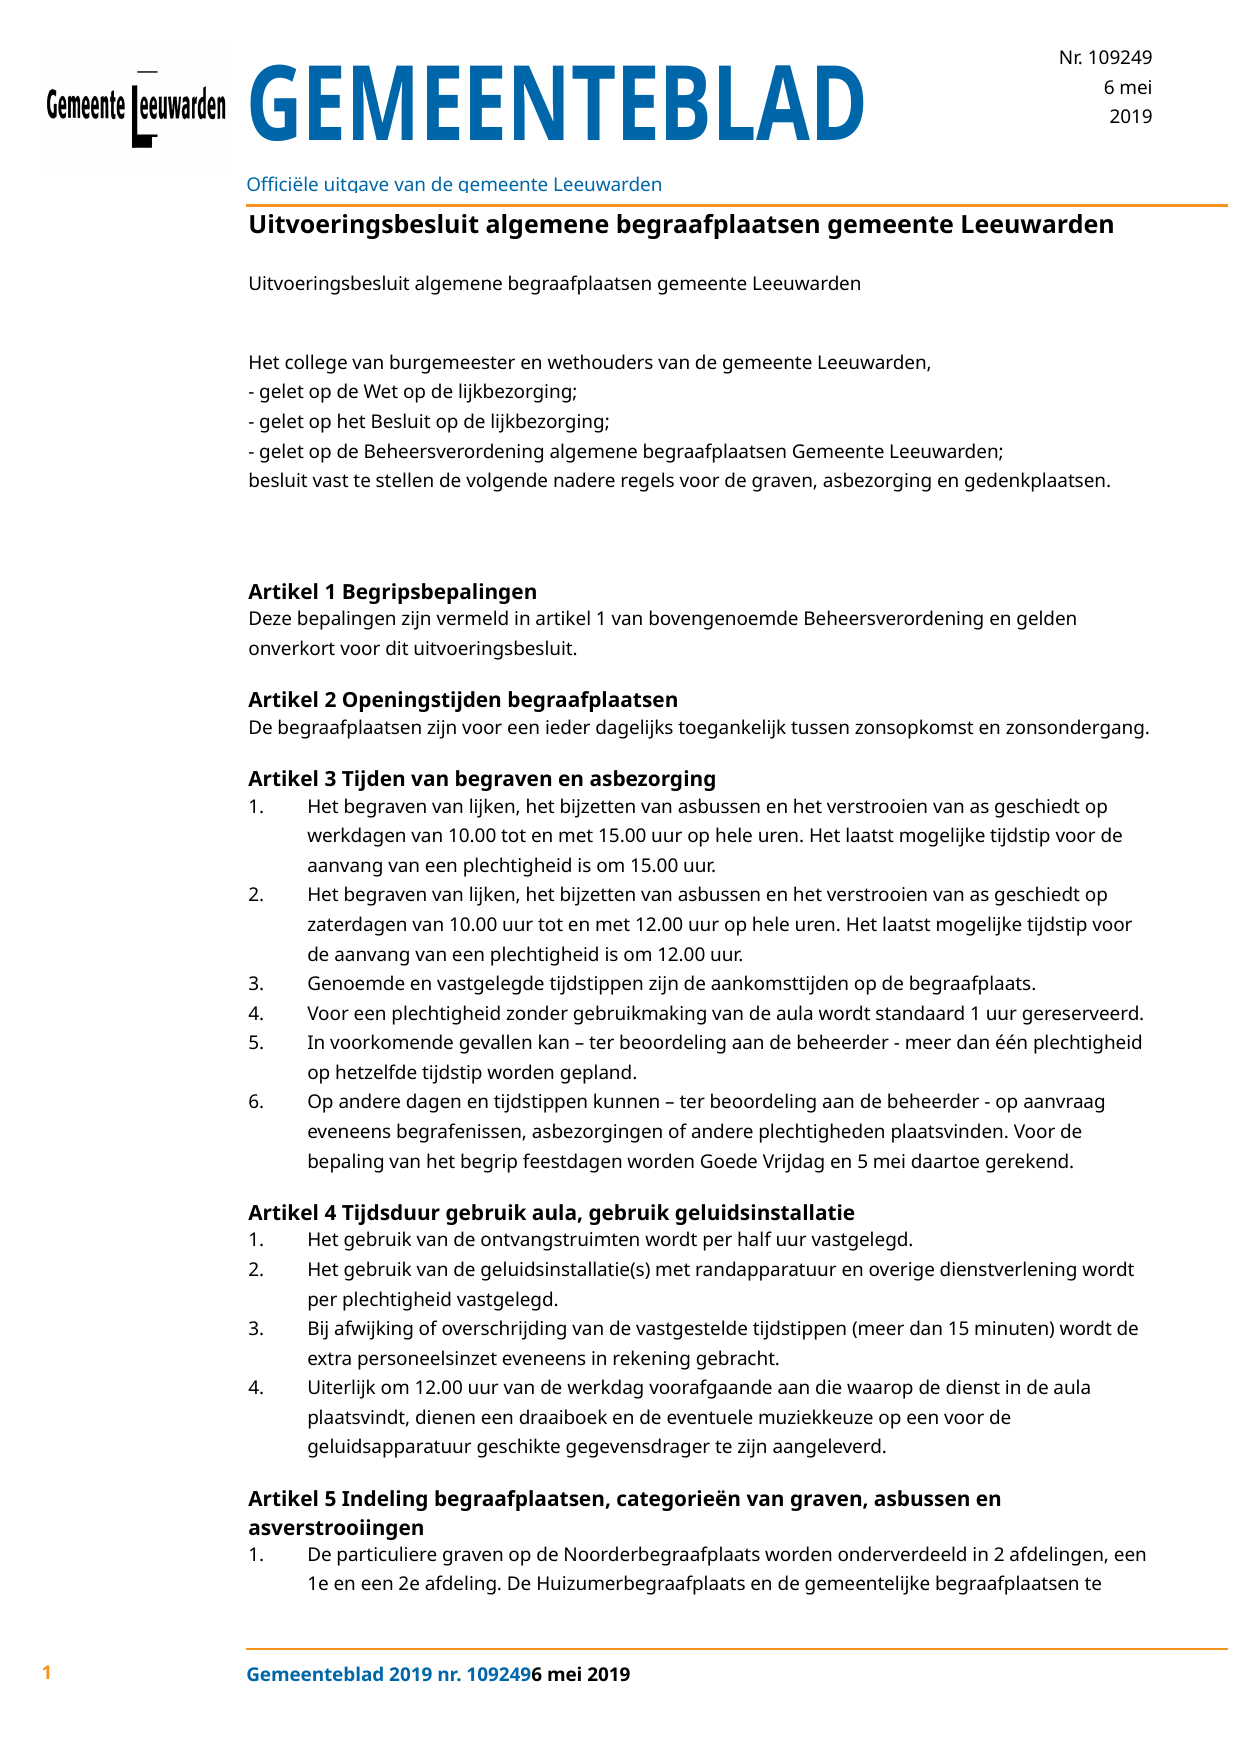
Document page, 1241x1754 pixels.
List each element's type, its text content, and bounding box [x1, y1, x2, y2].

text besluit vast te stellen de volgende nadere regels voor de graven, asbezorging en gedenkplaatsen. [248, 467, 1152, 493]
list Het begraven van lijken, het bijzetten van asbussen en het verstrooien van as geschiedt op zaterdagen van 10.00 uur tot en met 12.00 uur op hele uren. Het laatst mogelijke tijdstip voor de aanvang van een plechtigheid is om 12.00 uur. [248, 882, 1152, 966]
list Voor een plechtigheid zonder gebruikmaking van de aula wordt standaard 1 uur gereserveerd. [248, 1000, 1152, 1026]
text Artikel 1 Begripsbepalingen [248, 577, 1152, 606]
text - gelet op de Beheersverordening algemene begraafplaatsen Gemeente Leeuwarden; [248, 438, 1152, 464]
text Deze bepalingen zijn vermeld in artikel 1 van bovengenoemde Beheersverordening en gelden onverkort voor dit uitvoeringsbesluit. [248, 606, 1152, 661]
list Genoemde en vastgelegde tijdstippen zijn de aankomsttijden op de begraafplaats. [248, 970, 1152, 996]
text - gelet op de Wet op de lijkbezorging; [248, 379, 1152, 404]
text Artikel 2 Openingstijden begraafplaatsen [248, 686, 1152, 714]
list Bij afwijking of overschrijding van de vastgestelde tijdstippen (meer dan 15 minuten) wordt de extra personeelsinzet eveneens in rekening gebracht. [248, 1315, 1152, 1371]
list In voorkomende gevallen kan – ter beoordeling aan de beheerder - meer dan één plechtigheid op hetzelfde tijdstip worden gepland. [248, 1029, 1152, 1085]
text - gelet op het Besluit op de lijkbezorging; [248, 408, 1152, 434]
list De particuliere graven op de Noorderbegraafplaats worden onderverdeeld in 2 afdelingen, een 1e en een 2e afdeling. De Huizumerbegraafplaats en de gemeentelijke begraafplaatsen te [248, 1541, 1152, 1596]
list Het gebruik van de ontvangstruimten wordt per half uur vastgelegd. [248, 1227, 1152, 1252]
text Uitvoeringsbesluit algemene begraafplaatsen gemeente Leeuwarden [248, 270, 1152, 296]
text Artikel 5 Indeling begraafplaatsen, categorieën van graven, asbussen en asverstrooiingen [248, 1484, 1152, 1541]
list Het begraven van lijken, het bijzetten van asbussen en het verstrooien van as geschiedt op werkdagen van 10.00 tot en met 15.00 uur op hele uren. Het laatst mogelijke tijdstip voor de aanvang van een plechtigheid is om 15.00 uur. [248, 793, 1152, 878]
text Artikel 3 Tijden van begraven en asbezorging [248, 764, 1152, 793]
text Artikel 4 Tijdsduur gebruik aula, gebruik geluidsinstallatie [248, 1198, 1152, 1227]
picture [41, 47, 231, 172]
text Uitvoeringsbesluit algemene begraafplaatsen gemeente Leeuwarden [248, 207, 1152, 241]
text Het college van burgemeester en wethouders van de gemeente Leeuwarden, [248, 349, 1152, 375]
list Het gebruik van de geluidsinstallatie(s) met randapparatuur en overige dienstverlening wordt per plechtigheid vastgelegd. [248, 1256, 1152, 1312]
list Op andere dagen en tijdstippen kunnen – ter beoordeling aan de beheerder - op aanvraag eveneens begrafenissen, asbezorgingen of andere plechtigheden plaatsvinden. Voor de bepaling van het begrip feestdagen worden Goede Vrijdag en 5 mei daartoe gerekend. [248, 1089, 1152, 1173]
text De begraafplaatsen zijn voor een ieder dagelijks toegankelijk tussen zonsopkomst en zonsondergang. [248, 714, 1152, 740]
list Uiterlijk om 12.00 uur van de werkdag voorafgaande aan die waarop de dienst in de aula plaatsvindt, dienen een draaiboek en de eventuele muziekkeuze op een voor de geluidsapparatuur geschikte gegevensdrager te zijn aangeleverd. [248, 1374, 1152, 1459]
